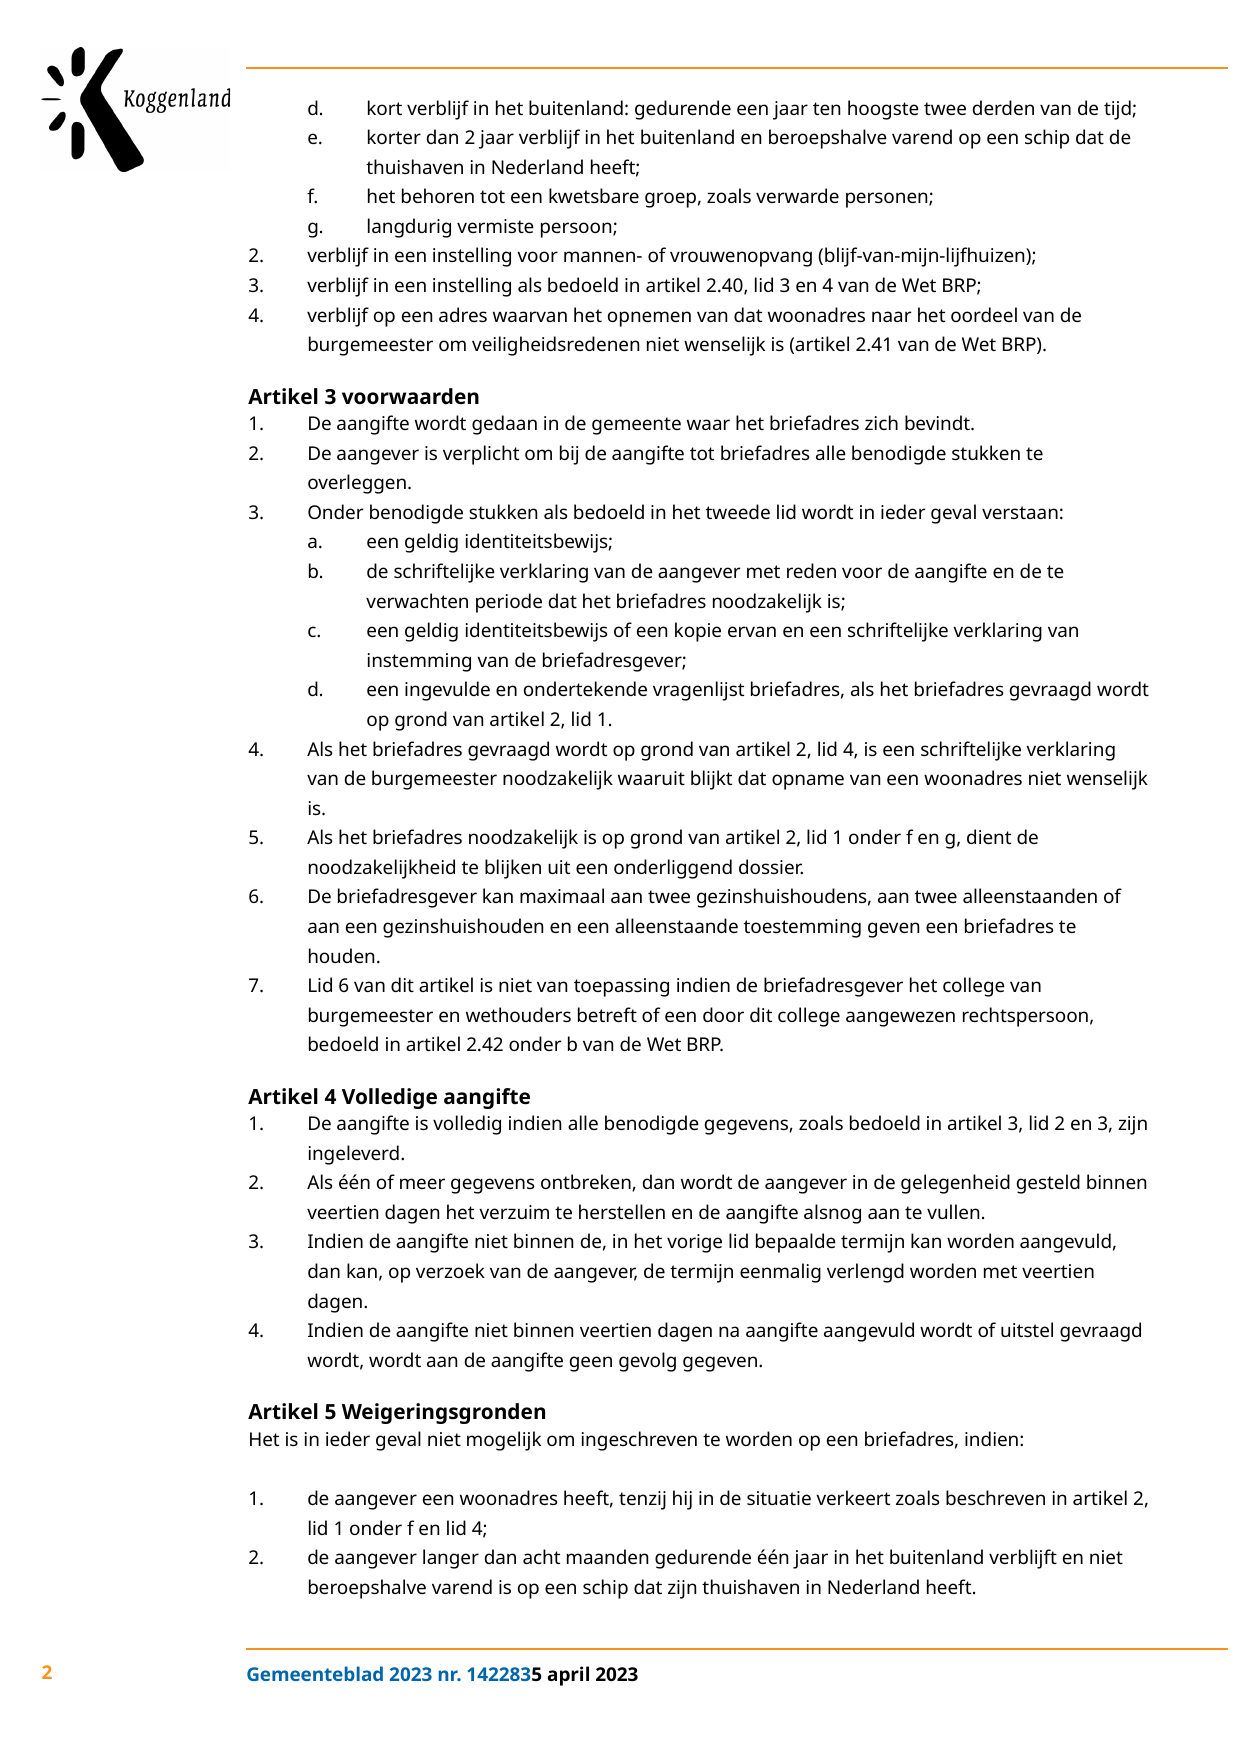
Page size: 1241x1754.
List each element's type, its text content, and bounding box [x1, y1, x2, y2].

list het behoren tot een kwetsbare groep, zoals verwarde personen; [307, 183, 1152, 209]
text Artikel 3 voorwaarden [248, 382, 1152, 410]
list Als het briefadres noodzakelijk is op grond van artikel 2, lid 1 onder f en g, dient de noodzakelijkheid te blijken uit een onderliggend dossier. [248, 824, 1152, 880]
list De briefadresgever kan maximaal aan twee gezinshuishoudens, aan twee alleenstaanden of aan een gezinshuishouden en een alleenstaande toestemming geven een briefadres te houden. [248, 884, 1152, 968]
text Het is in ieder geval niet mogelijk om ingeschreven te worden op een briefadres, indien: [248, 1426, 1152, 1452]
list Onder benodigde stukken als bedoeld in het tweede lid wordt in ieder geval verstaan: [248, 499, 1152, 525]
list Indien de aangifte niet binnen de, in het vorige lid bepaalde termijn kan worden aangevuld, dan kan, op verzoek van de aangever, de termijn eenmalig verlengd worden met veertien dagen. [248, 1229, 1152, 1314]
list een ingevulde en ondertekende vragenlijst briefadres, als het briefadres gevraagd wordt op grond van artikel 2, lid 1. [307, 677, 1152, 732]
list een geldig identiteitsbewijs; [307, 529, 1152, 554]
picture [41, 47, 231, 172]
list Als één of meer gegevens ontbreken, dan wordt de aangever in de gelegenheid gesteld binnen veertien dagen het verzuim te herstellen en de aangifte alsnog aan te vullen. [248, 1169, 1152, 1225]
list verblijf in een instelling als bedoeld in artikel 2.40, lid 3 en 4 van de Wet BRP; [248, 272, 1152, 298]
list langdurig vermiste persoon; [307, 213, 1152, 239]
list Als het briefadres gevraagd wordt op grond van artikel 2, lid 4, is een schriftelijke verklaring van de burgemeester noodzakelijk waaruit blijkt dat opname van een woonadres niet wenselijk is. [248, 736, 1152, 821]
list een geldig identiteitsbewijs of een kopie ervan en een schriftelijke verklaring van instemming van de briefadresgever; [307, 617, 1152, 673]
list Lid 6 van dit artikel is niet van toepassing indien de briefadresgever het college van burgemeester en wethouders betreft of een door dit college aangewezen rechtspersoon, bedoeld in artikel 2.42 onder b van de Wet BRP. [248, 972, 1152, 1057]
list kort verblijf in het buitenland: gedurende een jaar ten hoogste twee derden van de tijd; [307, 95, 1152, 121]
list korter dan 2 jaar verblijf in het buitenland en beroepshalve varend op een schip dat de thuishaven in Nederland heeft; [307, 124, 1152, 180]
list De aangifte wordt gedaan in de gemeente waar het briefadres zich bevindt. [248, 410, 1152, 436]
text Artikel 4 Volledige aangifte [248, 1082, 1152, 1110]
list verblijf in een instelling voor mannen- of vrouwenopvang (blijf-van-mijn-lijfhuizen); [248, 243, 1152, 268]
list de aangever langer dan acht maanden gedurende één jaar in het buitenland verblijft en niet beroepshalve varend is op een schip dat zijn thuishaven in Nederland heeft. [248, 1544, 1152, 1599]
list De aangifte is volledig indien alle benodigde gegevens, zoals bedoeld in artikel 3, lid 2 en 3, zijn ingeleverd. [248, 1110, 1152, 1166]
list verblijf op een adres waarvan het opnemen van dat woonadres naar het oordeel van de burgemeester om veiligheidsredenen niet wenselijk is (artikel 2.41 van de Wet BRP). [248, 302, 1152, 357]
text Artikel 5 Weigeringsgronden [248, 1397, 1152, 1426]
list de schriftelijke verklaring van de aangever met reden voor de aangifte en de te verwachten periode dat het briefadres noodzakelijk is; [307, 558, 1152, 613]
list De aangever is verplicht om bij de aangifte tot briefadres alle benodigde stukken te overleggen. [248, 440, 1152, 495]
list de aangever een woonadres heeft, tenzij hij in de situatie verkeert zoals beschreven in artikel 2, lid 1 onder f en lid 4; [248, 1485, 1152, 1540]
list Indien de aangifte niet binnen veertien dagen na aangifte aangevuld wordt of uitstel gevraagd wordt, wordt aan de aangifte geen gevolg gegeven. [248, 1317, 1152, 1373]
